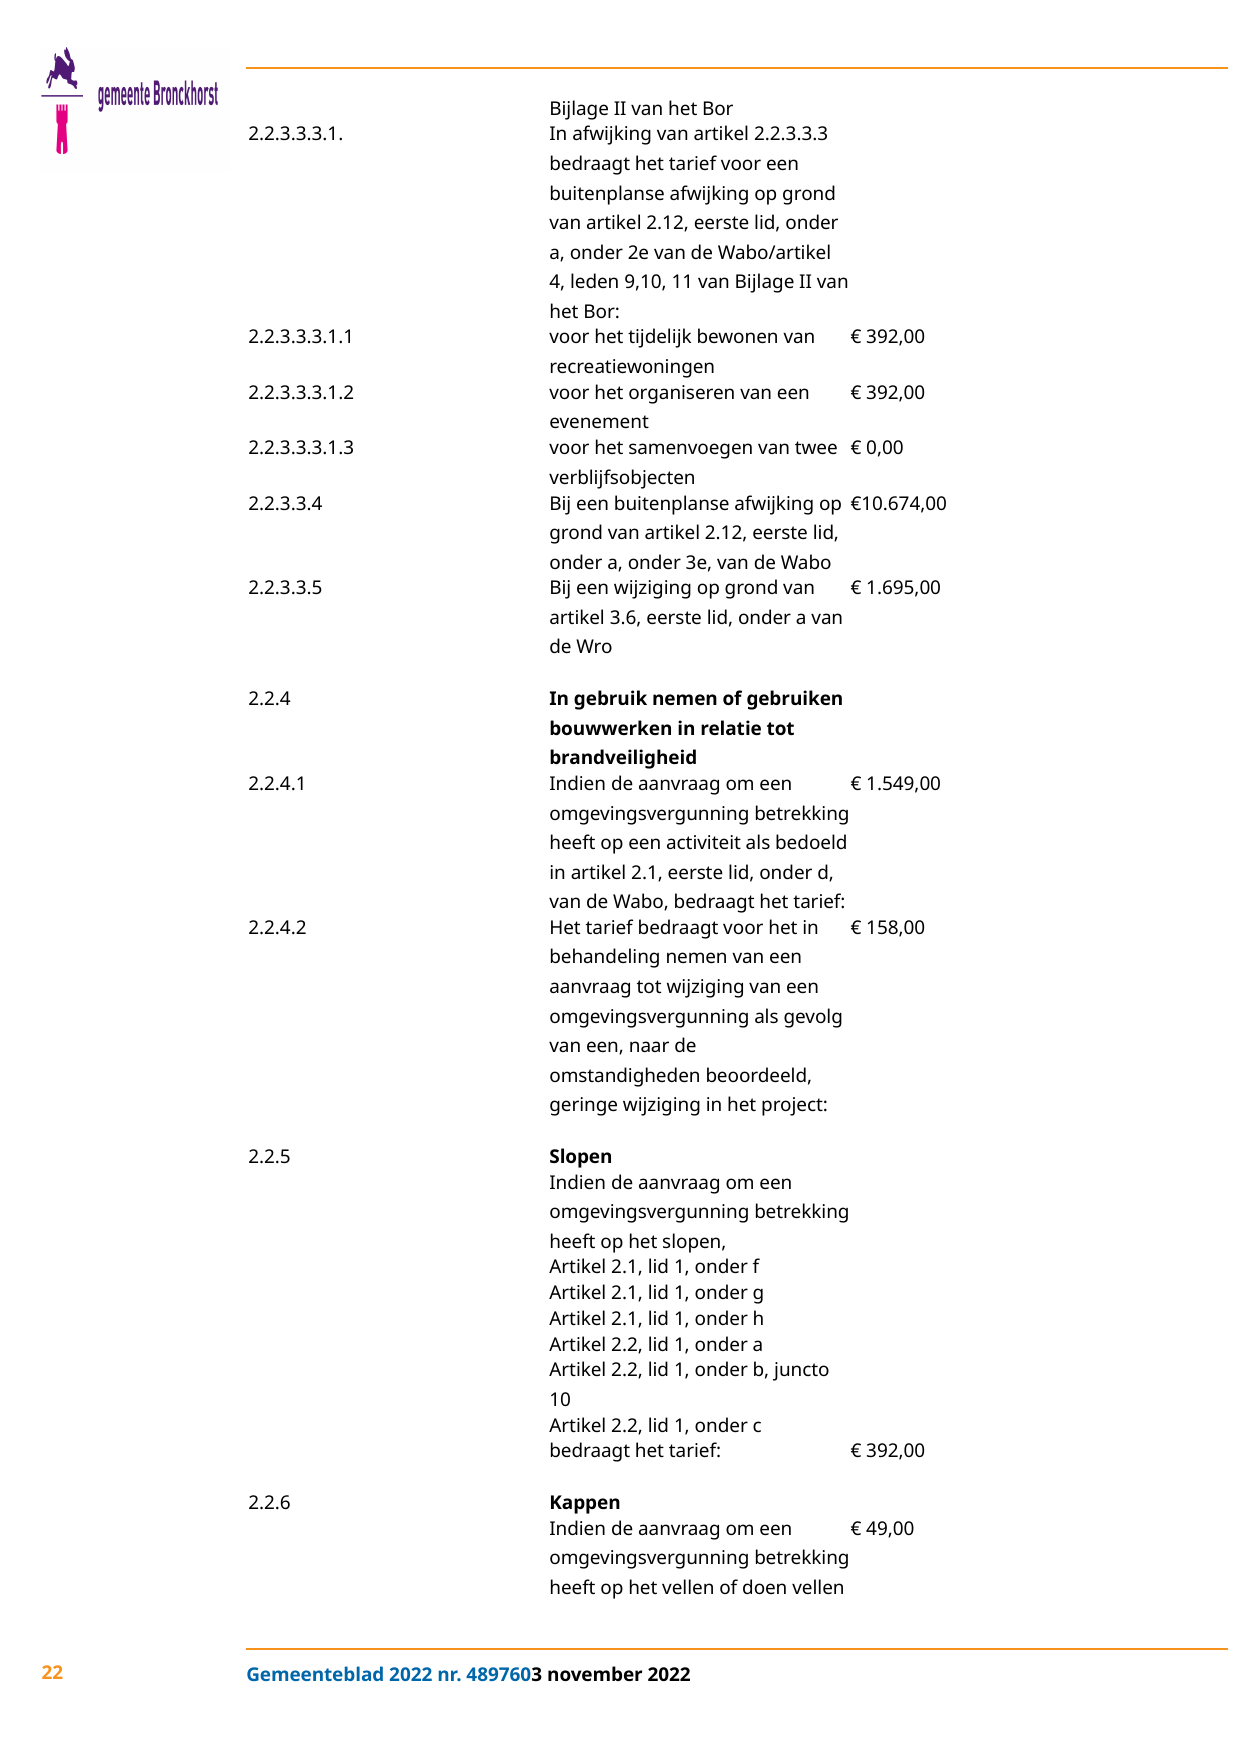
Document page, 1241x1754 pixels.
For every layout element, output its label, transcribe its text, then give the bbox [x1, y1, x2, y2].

table_cell 2.2.5 [248, 1143, 549, 1169]
table_cell [248, 1412, 549, 1438]
table_cell [248, 1254, 549, 1279]
table_cell [850, 1118, 1152, 1143]
table_cell [850, 1489, 1152, 1515]
table_cell [248, 1118, 549, 1143]
table_cell Artikel 2.1, lid 1, onder g [549, 1280, 850, 1305]
table_cell € 392,00 [850, 324, 1152, 379]
table_cell Bij een buitenplanse afwijking op grond van artikel 2.12, eerste lid, onder a, onder 3e, van de Wabo [549, 490, 850, 574]
table_cell € 158,00 [850, 914, 1152, 1117]
table_cell Artikel 2.2, lid 1, onder b, juncto 10 [549, 1357, 850, 1412]
table_cell [850, 1412, 1152, 1438]
table_cell [549, 660, 850, 685]
table_cell voor het tijdelijk bewonen van recreatiewoningen [549, 324, 850, 379]
table_cell voor het organiseren van een evenement [549, 379, 850, 434]
table_cell Bijlage II van het Bor [549, 95, 850, 121]
table_cell [248, 1280, 549, 1305]
table_cell [248, 1305, 549, 1331]
table_cell 2.2.3.3.3.1.1 [248, 324, 549, 379]
table_cell € 49,00 [850, 1515, 1152, 1600]
table_cell Artikel 2.2, lid 1, onder c [549, 1412, 850, 1438]
table_cell Artikel 2.2, lid 1, onder a [549, 1331, 850, 1357]
table_cell 2.2.3.3.5 [248, 575, 549, 659]
table_cell Indien de aanvraag om een omgevingsvergunning betrekking heeft op het vellen of doen vellen [549, 1515, 850, 1600]
table_cell [248, 1331, 549, 1357]
table_cell [850, 1169, 1152, 1254]
table_cell Indien de aanvraag om een omgevingsvergunning betrekking heeft op een activiteit als bedoeld in artikel 2.1, eerste lid, onder d, van de Wabo, bedraagt het tarief: [549, 770, 850, 914]
table_cell 2.2.3.3.3.1.3 [248, 434, 549, 490]
table_cell Artikel 2.1, lid 1, onder h [549, 1305, 850, 1331]
table_cell [248, 1515, 549, 1600]
picture [41, 47, 231, 172]
table_cell 2.2.4.2 [248, 914, 549, 1117]
table_cell €10.674,00 [850, 490, 1152, 574]
table_cell [850, 1280, 1152, 1305]
table_cell In gebruik nemen of gebruiken bouwwerken in relatie tot brandveiligheid [549, 685, 850, 770]
table_cell [248, 1438, 549, 1463]
table_cell [248, 660, 549, 685]
table_cell [549, 1464, 850, 1489]
table_cell [850, 1143, 1152, 1169]
table_cell Bij een wijziging op grond van artikel 3.6, eerste lid, onder a van de Wro [549, 575, 850, 659]
table_cell [248, 1169, 549, 1254]
table_cell Artikel 2.1, lid 1, onder f [549, 1254, 850, 1279]
table_cell Slopen [549, 1143, 850, 1169]
table_cell 2.2.3.3.4 [248, 490, 549, 574]
table_cell bedraagt het tarief: [549, 1438, 850, 1463]
table_cell [248, 1357, 549, 1412]
table_cell [850, 685, 1152, 770]
table_cell [850, 121, 1152, 324]
table_cell € 1.695,00 [850, 575, 1152, 659]
table_cell [850, 1305, 1152, 1331]
table_cell [850, 1254, 1152, 1279]
table_cell [850, 1464, 1152, 1489]
table_cell [248, 1464, 549, 1489]
table_cell € 0,00 [850, 434, 1152, 490]
table_cell [850, 95, 1152, 121]
table_cell 2.2.4.1 [248, 770, 549, 914]
table_cell € 392,00 [850, 379, 1152, 434]
table_cell [850, 1357, 1152, 1412]
table_cell Indien de aanvraag om een omgevingsvergunning betrekking heeft op het slopen, [549, 1169, 850, 1254]
table_cell € 1.549,00 [850, 770, 1152, 914]
table_cell 2.2.3.3.3.1. [248, 121, 549, 324]
table_cell 2.2.6 [248, 1489, 549, 1515]
table_cell voor het samenvoegen van twee verblijfsobjecten [549, 434, 850, 490]
table_cell 2.2.4 [248, 685, 549, 770]
table_cell Het tarief bedraagt voor het in behandeling nemen van een aanvraag tot wijziging van een omgevingsvergunning als gevolg van een, naar de omstandigheden beoordeeld, geringe wijziging in het project: [549, 914, 850, 1117]
table_cell Kappen [549, 1489, 850, 1515]
table_cell [850, 660, 1152, 685]
table_cell [549, 1118, 850, 1143]
table_cell [248, 95, 549, 121]
table_cell 2.2.3.3.3.1.2 [248, 379, 549, 434]
table_cell In afwijking van artikel 2.2.3.3.3 bedraagt het tarief voor een buitenplanse afwijking op grond van artikel 2.12, eerste lid, onder a, onder 2e van de Wabo/artikel 4, leden 9,10, 11 van Bijlage II van het Bor: [549, 121, 850, 324]
table_cell € 392,00 [850, 1438, 1152, 1463]
table_cell [850, 1331, 1152, 1357]
